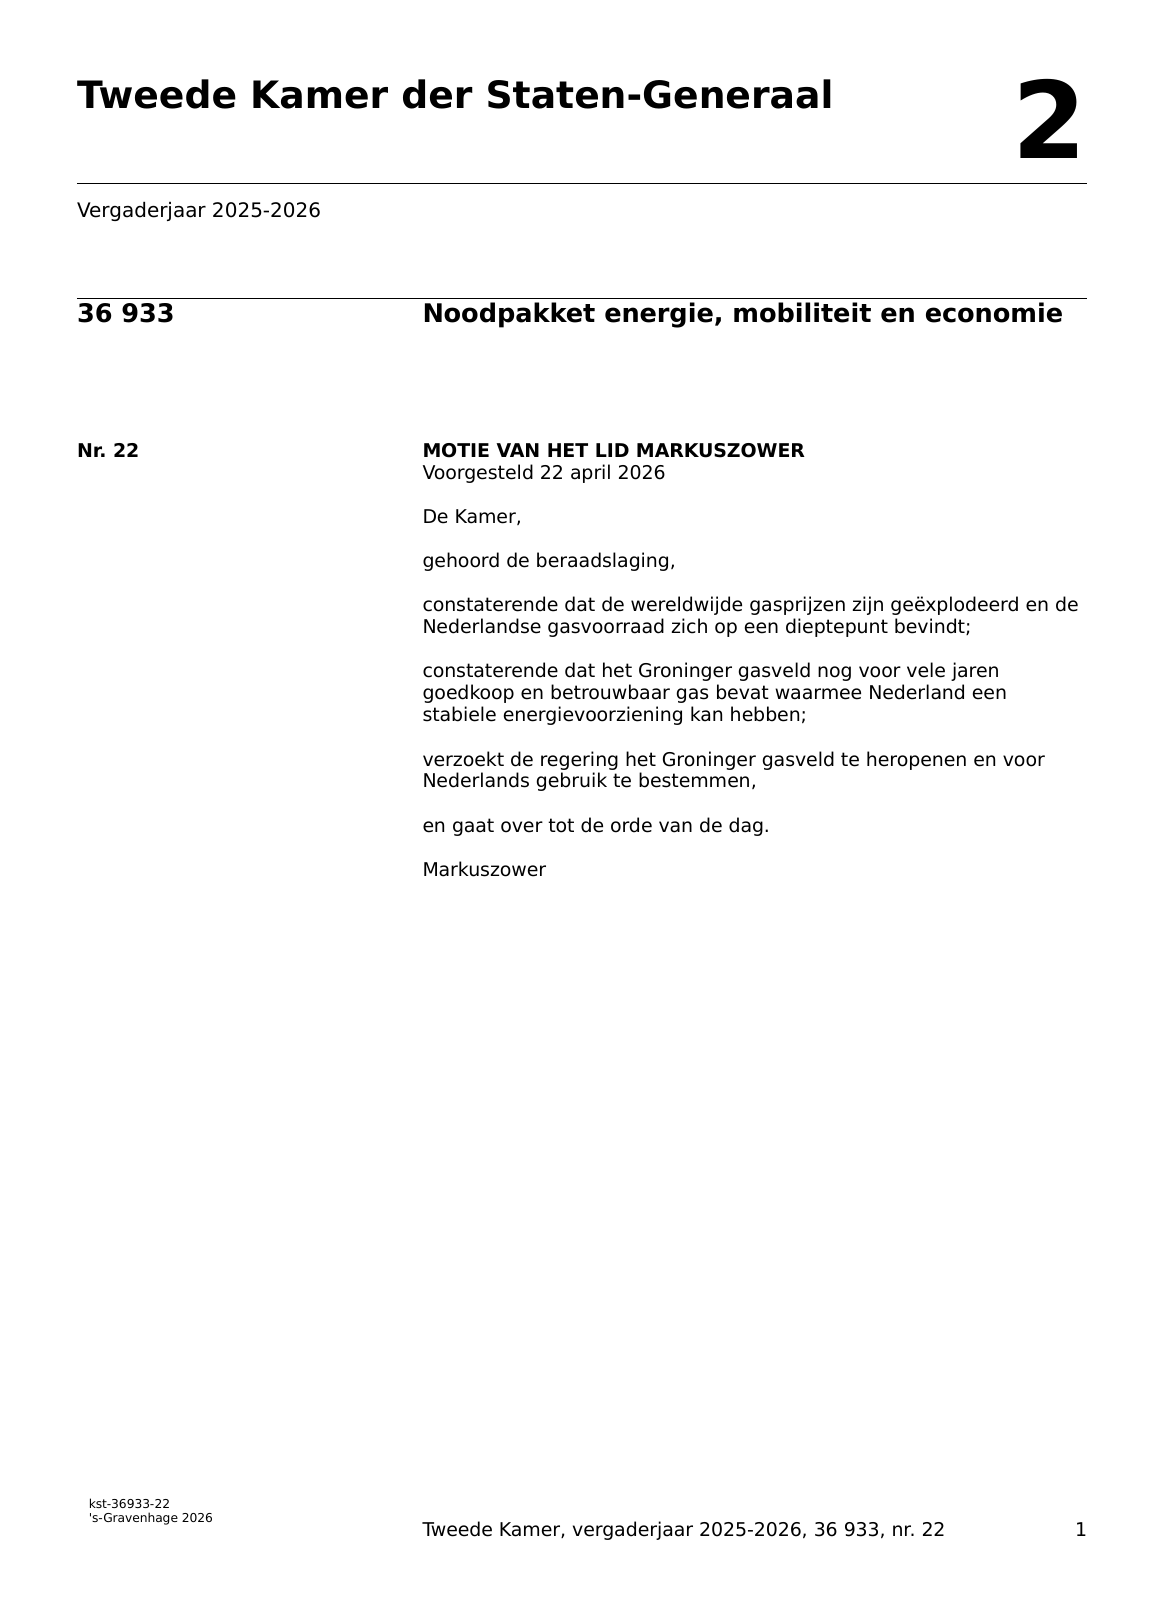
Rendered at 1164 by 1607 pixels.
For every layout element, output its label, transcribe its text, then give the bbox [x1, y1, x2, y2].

table_header 2 [886, 59, 1087, 183]
text Voorgesteld 22 april 2026 [422, 462, 1087, 484]
table_cell Vergaderjaar 2025-2026 [77, 184, 1087, 298]
text verzoekt de regering het Groninger gasveld te heropenen en voor Nederlands gebruik te bestemmen, [422, 748, 1087, 792]
text constaterende dat het Groninger gasveld nog voor vele jaren goedkoop en betrouwbaar gas bevat waarmee Nederland een stabiele energievoorziening kan hebben; [422, 660, 1087, 726]
text De Kamer, [422, 506, 1087, 528]
text gehoord de beraadslaging, [422, 550, 1087, 572]
text Markuszower [422, 859, 1087, 881]
text en gaat over tot de orde van de dag. [422, 814, 1087, 837]
subtitle Nr. 22 MOTIE VAN HET LID MARKUSZOWER [77, 440, 1087, 462]
text constaterende dat de wereldwijde gasprijzen zijn geëxplodeerd en de Nederlandse gasvoorraad zich op een dieptepunt bevindt; [422, 594, 1087, 638]
text kst-36933-22 [88, 1497, 323, 1511]
table_header Tweede Kamer der Staten-Generaal [77, 59, 886, 183]
text 's-Gravenhage 2026 [88, 1511, 323, 1525]
subtitle 36 933 Noodpakket energie, mobiliteit en economie [77, 299, 1087, 329]
